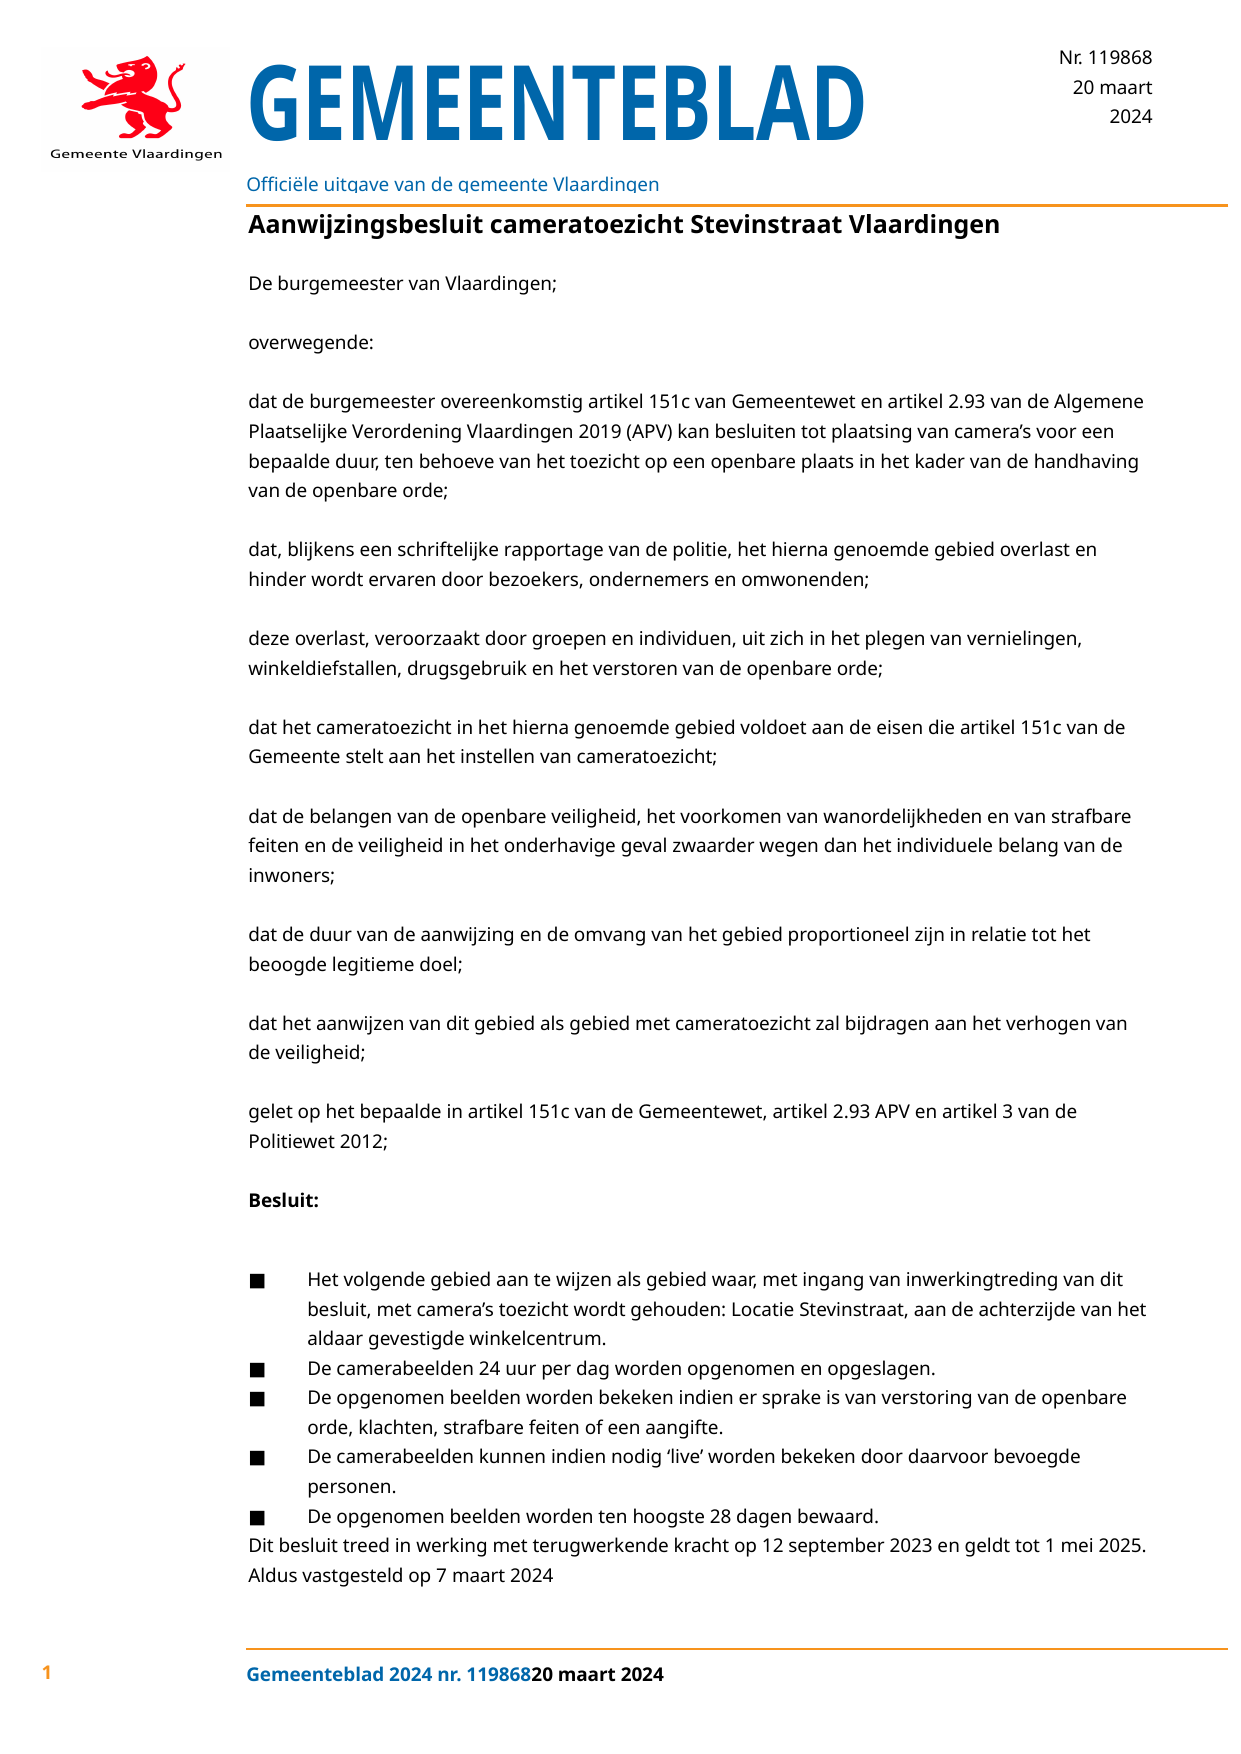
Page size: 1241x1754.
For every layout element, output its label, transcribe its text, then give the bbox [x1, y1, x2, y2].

picture [41, 47, 231, 172]
text deze overlast, veroorzaakt door groepen en individuen, uit zich in het plegen van vernielingen, winkeldiefstallen, drugsgebruik en het verstoren van de openbare orde; [248, 625, 1152, 681]
text Besluit: [248, 1187, 1152, 1213]
text dat het aanwijzen van dit gebied als gebied met cameratoezicht zal bijdragen aan het verhogen van de veiligheid; [248, 1010, 1152, 1065]
list De opgenomen beelden worden ten hoogste 28 dagen bewaard. [248, 1503, 1152, 1529]
text Dit besluit treed in werking met terugwerkende kracht op 12 september 2023 en geldt tot 1 mei 2025. [248, 1532, 1152, 1558]
text gelet op het bepaalde in artikel 151c van de Gemeentewet, artikel 2.93 APV en artikel 3 van de Politiewet 2012; [248, 1099, 1152, 1154]
list De camerabeelden kunnen indien nodig ‘live’ worden bekeken door daarvoor bevoegde personen. [248, 1444, 1152, 1499]
list Het volgende gebied aan te wijzen als gebied waar, met ingang van inwerkingtreding van dit besluit, met camera’s toezicht wordt gehouden: Locatie Stevinstraat, aan de achterzijde van het aldaar gevestigde winkelcentrum. [248, 1266, 1152, 1351]
text Aanwijzingsbesluit cameratoezicht Stevinstraat Vlaardingen [248, 207, 1152, 241]
text Aldus vastgesteld op 7 maart 2024 [248, 1562, 1152, 1588]
list De opgenomen beelden worden bekeken indien er sprake is van verstoring van de openbare orde, klachten, strafbare feiten of een aangifte. [248, 1384, 1152, 1440]
text overwegende: [248, 329, 1152, 355]
text dat de burgemeester overeenkomstig artikel 151c van Gemeentewet en artikel 2.93 van de Algemene Plaatselijke Verordening Vlaardingen 2019 (APV) kan besluiten tot plaatsing van camera’s voor een bepaalde duur, ten behoeve van het toezicht op een openbare plaats in het kader van de handhaving van de openbare orde; [248, 389, 1152, 503]
text dat de duur van de aanwijzing en de omvang van het gebied proportioneel zijn in relatie tot het beoogde legitieme doel; [248, 921, 1152, 976]
text dat de belangen van de openbare veiligheid, het voorkomen van wanordelijkheden en van strafbare feiten en de veiligheid in het onderhavige geval zwaarder wegen dan het individuele belang van de inwoners; [248, 803, 1152, 888]
text dat, blijkens een schriftelijke rapportage van de politie, het hierna genoemde gebied overlast en hinder wordt ervaren door bezoekers, ondernemers en omwonenden; [248, 537, 1152, 592]
text dat het cameratoezicht in het hierna genoemde gebied voldoet aan de eisen die artikel 151c van de Gemeente stelt aan het instellen van cameratoezicht; [248, 714, 1152, 769]
text De burgemeester van Vlaardingen; [248, 270, 1152, 296]
list De camerabeelden 24 uur per dag worden opgenomen en opgeslagen. [248, 1355, 1152, 1381]
